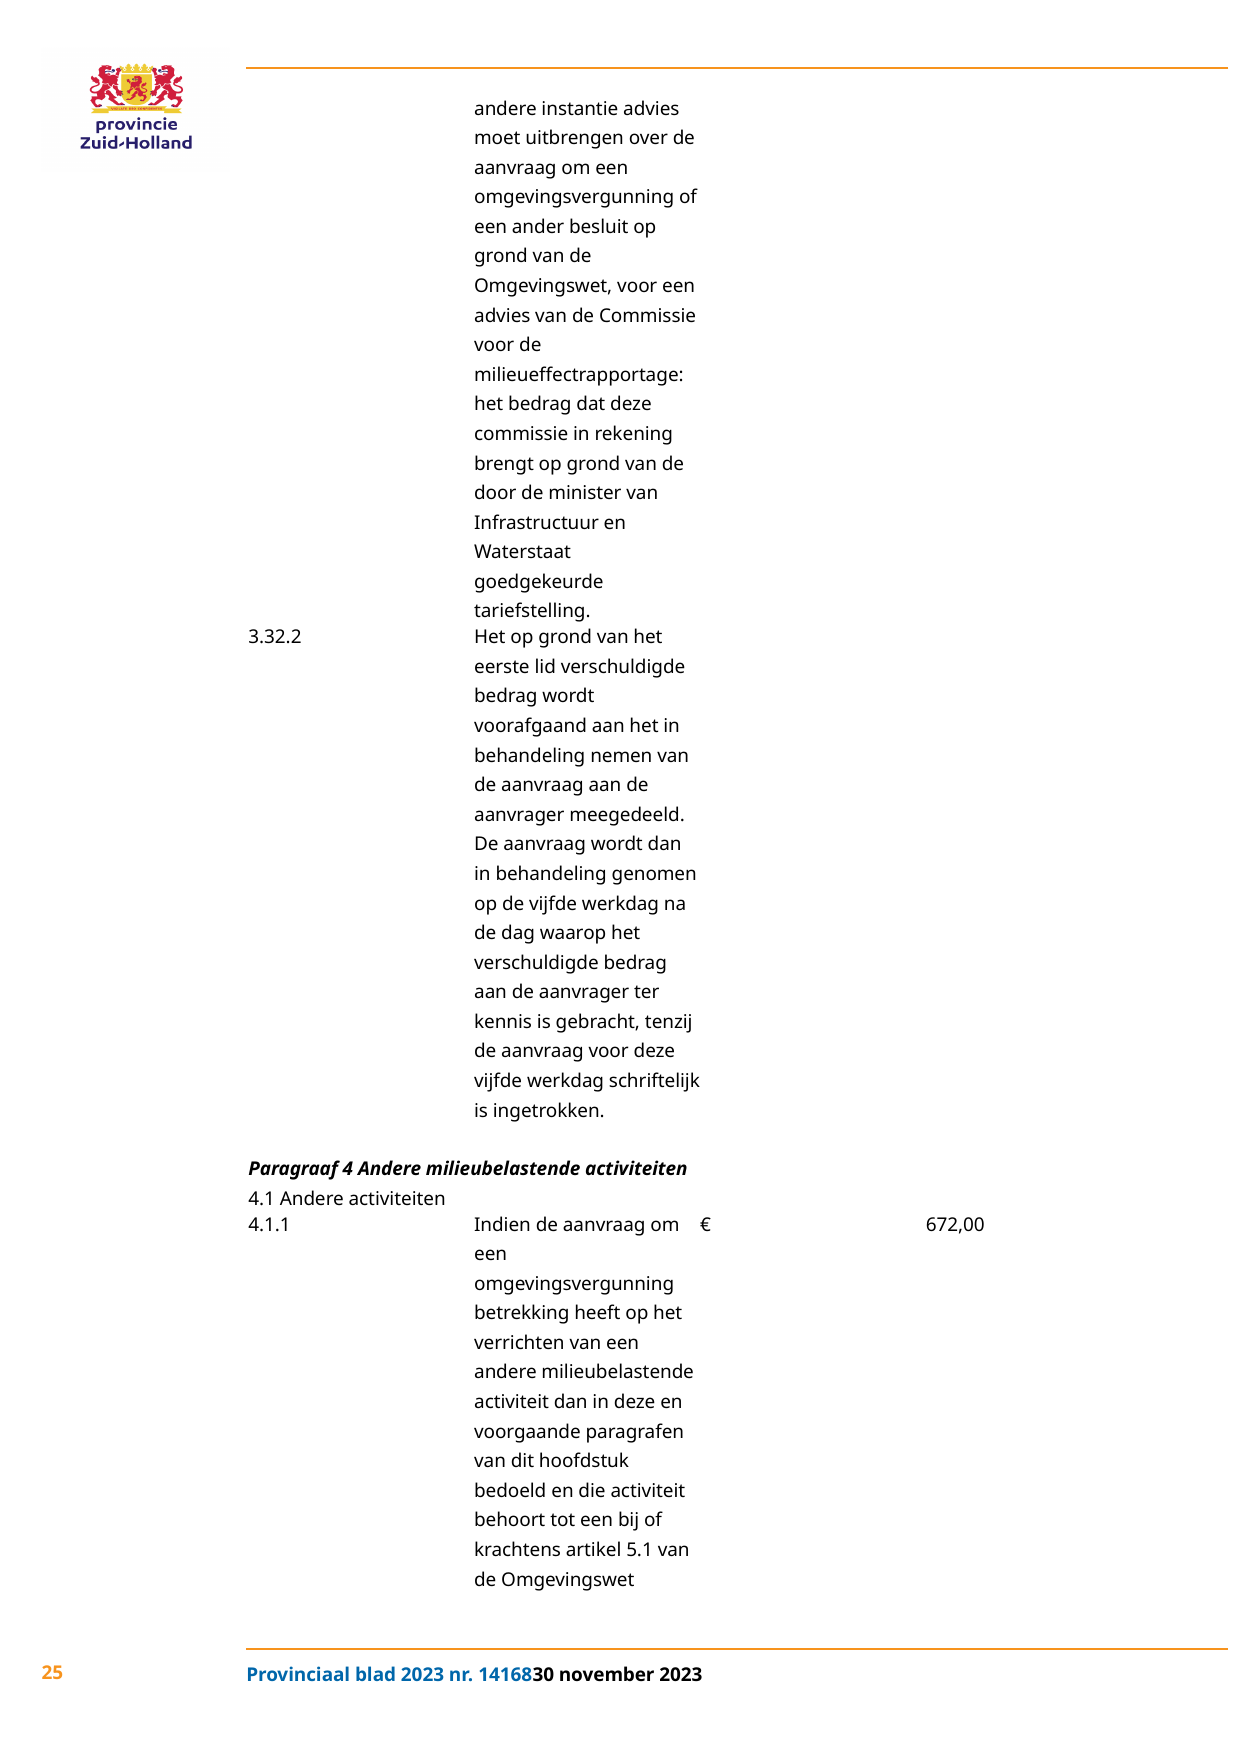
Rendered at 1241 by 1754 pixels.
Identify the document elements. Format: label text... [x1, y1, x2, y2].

table_cell [248, 95, 474, 623]
table_cell Het op grond van het eerste lid verschuldigde bedrag wordt voorafgaand aan het in behandeling nemen van de aanvraag aan de aanvrager meegedeeld. De aanvraag wordt dan in behandeling genomen op de vijfde werkdag na de dag waarop het verschuldigde bedrag aan de aanvrager ter kennis is gebracht, tenzij de aanvraag voor deze vijfde werkdag schriftelijk is ingetrokken. [474, 624, 700, 1122]
table_cell [926, 624, 1152, 1122]
table_cell [700, 624, 926, 1122]
table_cell andere instantie advies moet uitbrengen over de aanvraag om een omgevingsvergunning of een ander besluit op grond van de Omgevingswet, voor een advies van de Commissie voor de milieueffectrapportage: het bedrag dat deze commissie in rekening brengt op grond van de door de minister van Infrastructuur en Waterstaat goedgekeurde tariefstelling. [474, 95, 700, 623]
table_cell [926, 95, 1152, 623]
table_cell 3.32.2 [248, 624, 474, 1122]
text Paragraaf 4 Andere milieubelastende activiteiten [248, 1155, 1152, 1181]
table_cell [700, 95, 926, 623]
table_cell Indien de aanvraag om een omgevingsvergunning betrekking heeft op het verrichten van een andere milieubelastende activiteit dan in deze en voorgaande paragrafen van dit hoofdstuk bedoeld en die activiteit behoort tot een bij of krachtens artikel 5.1 van de Omgevingswet [474, 1211, 700, 1591]
table_cell 672,00 [926, 1211, 1152, 1591]
table_header 4.1 Andere activiteiten [248, 1185, 1152, 1211]
table_cell € [700, 1211, 926, 1591]
picture [41, 47, 231, 172]
table_cell 4.1.1 [248, 1211, 474, 1591]
